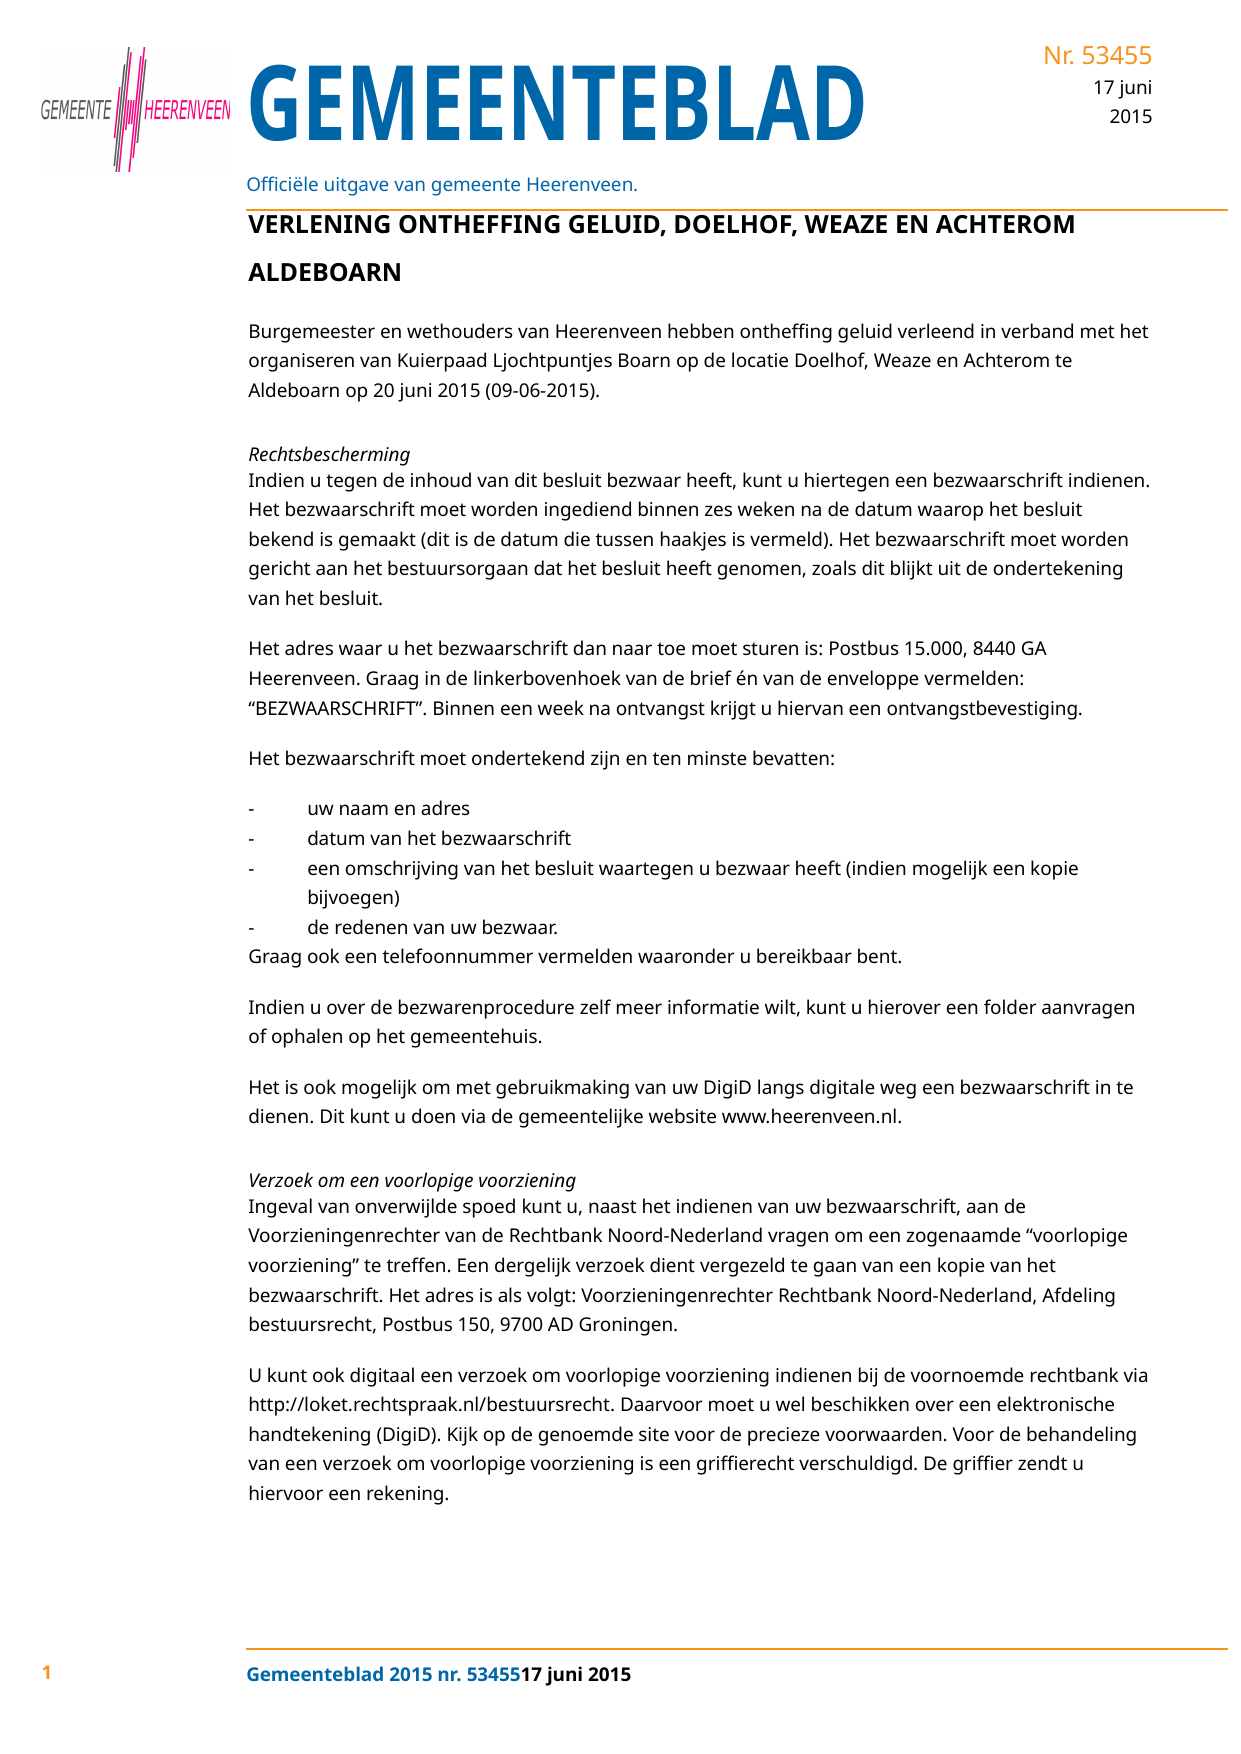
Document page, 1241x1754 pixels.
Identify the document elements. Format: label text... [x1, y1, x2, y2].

text Indien u over de bezwarenprocedure zelf meer informatie wilt, kunt u hierover een folder aanvragen of ophalen op het gemeentehuis. [248, 994, 1152, 1049]
picture [41, 47, 231, 172]
list de redenen van uw bezwaar. [248, 914, 1152, 939]
text Indien u tegen de inhoud van dit besluit bezwaar heeft, kunt u hiertegen een bezwaarschrift indienen. Het bezwaarschrift moet worden ingediend binnen zes weken na de datum waarop het besluit bekend is gemaakt (dit is de datum die tussen haakjes is vermeld). Het bezwaarschrift moet worden gericht aan het bestuursorgaan dat het besluit heeft genomen, zoals dit blijkt uit de ondertekening van het besluit. [248, 467, 1152, 611]
text Het is ook mogelijk om met gebruikmaking van uw DigiD langs digitale weg een bezwaarschrift in te dienen. Dit kunt u doen via de gemeentelijke website www.heerenveen.nl. [248, 1074, 1152, 1129]
list een omschrijving van het besluit waartegen u bezwaar heeft (indien mogelijk een kopie bijvoegen) [248, 855, 1152, 910]
text U kunt ook digitaal een verzoek om voorlopige voorziening indienen bij de voornoemde rechtbank via http://loket.rechtspraak.nl/bestuursrecht. Daarvoor moet u wel beschikken over een elektronische handtekening (DigiD). Kijk op de genoemde site voor de precieze voorwaarden. Voor de behandeling van een verzoek om voorlopige voorziening is een griffierecht verschuldigd. De griffier zendt u hiervoor een rekening. [248, 1362, 1152, 1506]
text Burgemeester en wethouders van Heerenveen hebben ontheffing geluid verleend in verband met het organiseren van Kuierpaad Ljochtpuntjes Boarn op de locatie Doelhof, Weaze en Achterom te Aldeboarn op 20 juni 2015 (09-06-2015). [248, 318, 1152, 403]
text Het adres waar u het bezwaarschrift dan naar toe moet sturen is: Postbus 15.000, 8440 GA Heerenveen. Graag in de linkerbovenhoek van de brief én van de enveloppe vermelden: “BEZWAARSCHRIFT”. Binnen een week na ontvangst krijgt u hiervan een ontvangstbevestiging. [248, 636, 1152, 720]
list uw naam en adres [248, 796, 1152, 821]
text Ingeval van onverwijlde spoed kunt u, naast het indienen van uw bezwaarschrift, aan de Voorzieningenrechter van de Rechtbank Noord-Nederland vragen om een zogenaamde “voorlopige voorziening” te treffen. Een dergelijk verzoek dient vergezeld te gaan van een kopie van het bezwaarschrift. Het adres is als volgt: Voorzieningenrechter Rechtbank Noord-Nederland, Afdeling bestuursrecht, Postbus 150, 9700 AD Groningen. [248, 1193, 1152, 1337]
text Het bezwaarschrift moet ondertekend zijn en ten minste bevatten: [248, 745, 1152, 771]
text Verzoek om een voorlopige voorziening [248, 1167, 1152, 1193]
text Graag ook een telefoonnummer vermelden waaronder u bereikbaar bent. [248, 943, 1152, 969]
list datum van het bezwaarschrift [248, 825, 1152, 851]
text Rechtsbescherming [248, 441, 1152, 467]
text VERLENING ONTHEFFING GELUID, DOELHOF, WEAZE EN ACHTEROM ALDEBOARN [248, 211, 1152, 288]
